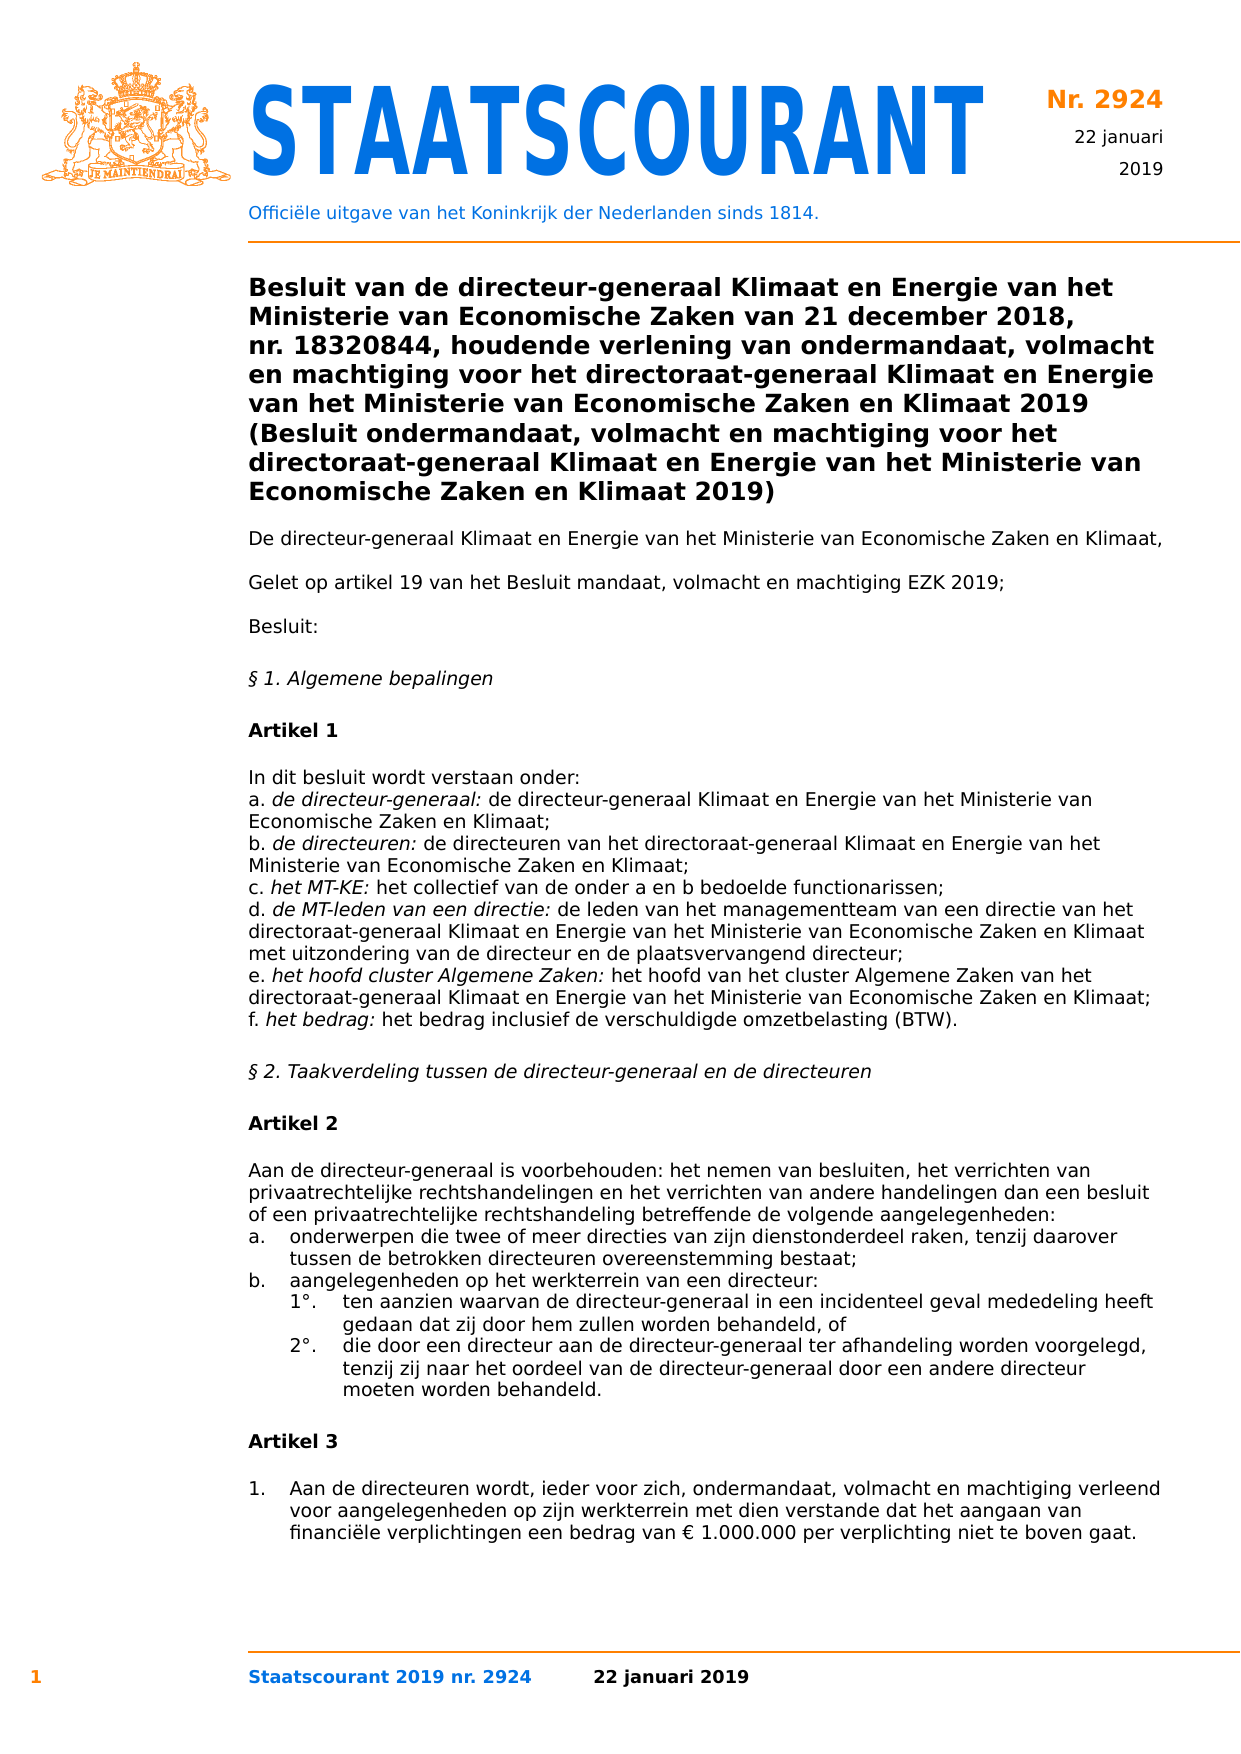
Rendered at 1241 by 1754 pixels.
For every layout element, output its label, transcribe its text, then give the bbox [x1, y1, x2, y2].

table_header STAATSCOURANT [248, 62, 998, 203]
text Gelet op artikel 19 van het Besluit mandaat, volmacht en machtiging EZK 2019; [248, 572, 1163, 594]
text b. de directeuren: de directeuren van het directoraat-generaal Klimaat en Energie van het Ministerie van Economische Zaken en Klimaat; [248, 833, 1163, 877]
subtitle Artikel 1 [248, 720, 1163, 742]
table_header [25, 62, 248, 241]
text Besluit: [248, 616, 1163, 638]
table_header Nr. 2924 [998, 62, 1240, 121]
text c. het MT-KE: het collectief van de onder a en b bedoelde functionarissen; [248, 877, 1163, 899]
text a. de directeur-generaal: de directeur-generaal Klimaat en Energie van het Ministerie van Economische Zaken en Klimaat; [248, 789, 1163, 833]
subtitle Artikel 3 [248, 1431, 1163, 1453]
text In dit besluit wordt verstaan onder: [248, 767, 1163, 789]
subtitle Besluit van de directeur-generaal Klimaat en Energie van het Ministerie van Economische Zaken van 21 december 2018, nr. 18320844, houdende verlening van ondermandaat, volmacht en machtiging voor het directoraat-generaal Klimaat en Energie van het Ministerie van Economische Zaken en Klimaat 2019 (Besluit ondermandaat, volmacht en machtiging voor het directoraat-generaal Klimaat en Energie van het Ministerie van Economische Zaken en Klimaat 2019) [248, 273, 1163, 506]
subtitle Artikel 2 [248, 1113, 1163, 1134]
text b. aangelegenheden op het werkterrein van een directeur: [248, 1269, 1163, 1291]
text 2°. die door een directeur aan de directeur-generaal ter afhandeling worden voorgelegd, tenzij zij naar het oordeel van de directeur-generaal door een andere directeur moeten worden behandeld. [289, 1335, 1163, 1401]
picture [41, 62, 231, 186]
text e. het hoofd cluster Algemene Zaken: het hoofd van het cluster Algemene Zaken van het directoraat-generaal Klimaat en Energie van het Ministerie van Economische Zaken en Klimaat; [248, 965, 1163, 1009]
text Aan de directeur-generaal is voorbehouden: het nemen van besluiten, het verrichten van privaatrechtelijke rechtshandelingen en het verrichten van andere handelingen dan een besluit of een privaatrechtelijke rechtshandeling betreffende de volgende aangelegenheden: [248, 1159, 1163, 1226]
table_cell Officiële uitgave van het Koninkrijk der Nederlanden sinds 1814. [248, 203, 1240, 241]
text 1. Aan de directeuren wordt, ieder voor zich, ondermandaat, volmacht en machtiging verleend voor aangelegenheden op zijn werkterrein met dien verstande dat het aangaan van financiële verplichtingen een bedrag van € 1.000.000 per verplichting niet te boven gaat. [248, 1478, 1163, 1544]
text f. het bedrag: het bedrag inclusief de verschuldigde omzetbelasting (BTW). [248, 1009, 1163, 1031]
text De directeur-generaal Klimaat en Energie van het Ministerie van Economische Zaken en Klimaat, [248, 528, 1163, 550]
text a. onderwerpen die twee of meer directies van zijn dienstonderdeel raken, tenzij daarover tussen de betrokken directeuren overeenstemming bestaat; [248, 1226, 1163, 1269]
table_cell 22 januari [998, 121, 1240, 153]
text d. de MT-leden van een directie: de leden van het managementteam van een directie van het directoraat-generaal Klimaat en Energie van het Ministerie van Economische Zaken en Klimaat met uitzondering van de directeur en de plaatsvervangend directeur; [248, 899, 1163, 965]
subtitle § 1. Algemene bepalingen [248, 668, 1163, 690]
subtitle § 2. Taakverdeling tussen de directeur-generaal en de directeuren [248, 1061, 1163, 1083]
text 1°. ten aanzien waarvan de directeur-generaal in een incidenteel geval mededeling heeft gedaan dat zij door hem zullen worden behandeld, of [289, 1291, 1163, 1335]
table_cell 2019 [998, 153, 1240, 203]
